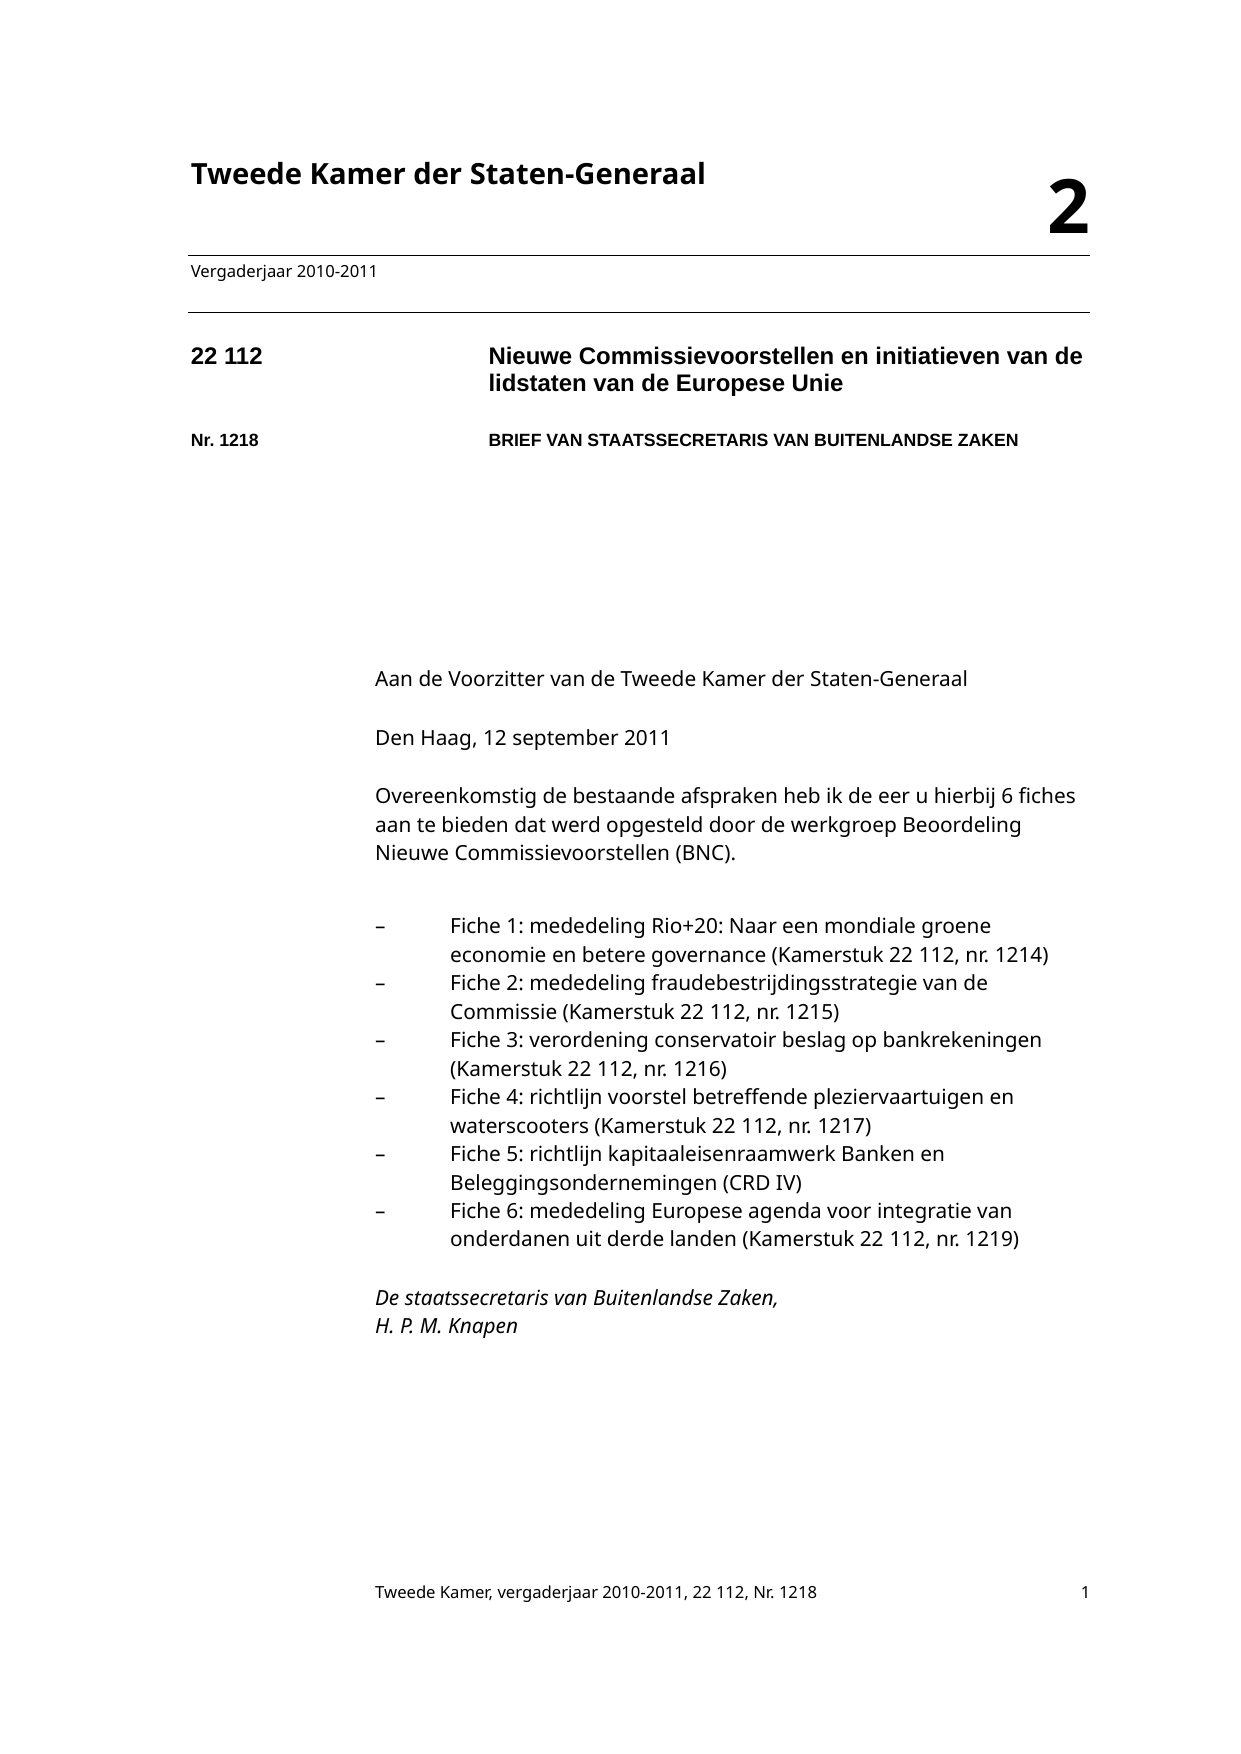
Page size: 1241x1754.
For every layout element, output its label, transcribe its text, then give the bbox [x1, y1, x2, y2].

table_header 2 [910, 150, 1090, 255]
table_cell 22 112 [188, 339, 485, 427]
text Overeenkomstig de bestaande afspraken heb ik de eer u hierbij 6 fiches aan te bieden dat werd opgesteld door de werkgroep Beoordeling Nieuwe Commissievoorstellen (BNC). [375, 781, 1090, 867]
list Fiche 2: mededeling fraudebestrijdingsstrategie van de Commissie (Kamerstuk 22 112, nr. 1215) [375, 968, 1090, 1025]
table_cell Nieuwe Commissievoorstellen en initiatieven van de lidstaten van de Europese Unie [485, 339, 1090, 427]
table_cell Vergaderjaar 2010-2011 [188, 256, 485, 312]
list Fiche 4: richtlijn voorstel betreffende pleziervaartuigen en waterscooters (Kamerstuk 22 112, nr. 1217) [375, 1082, 1090, 1139]
list Fiche 6: mededeling Europese agenda voor integratie van onderdanen uit derde landen (Kamerstuk 22 112, nr. 1219) [375, 1196, 1090, 1253]
list Fiche 1: mededeling Rio+20: Naar een mondiale groene economie en betere governance (Kamerstuk 22 112, nr. 1214) [375, 912, 1090, 968]
text Aan de Voorzitter van de Tweede Kamer der Staten-Generaal [375, 664, 1090, 693]
text De staatssecretaris van Buitenlandse Zaken, [375, 1283, 1090, 1311]
table_cell [485, 313, 1090, 339]
table_cell BRIEF VAN STAATSSECRETARIS VAN BUITENLANDSE ZAKEN [485, 427, 1090, 546]
list Fiche 5: richtlijn kapitaaleisenraamwerk Banken en Beleggingsondernemingen (CRD IV) [375, 1139, 1090, 1196]
list Fiche 3: verordening conservatoir beslag op bankrekeningen (Kamerstuk 22 112, nr. 1216) [375, 1025, 1090, 1082]
table_cell Nr. 1218 [188, 427, 485, 546]
text H. P. M. Knapen [375, 1311, 1090, 1340]
table_header Tweede Kamer der Staten-Generaal [188, 150, 909, 255]
text Den Haag, 12 september 2011 [375, 723, 1090, 751]
table_cell [485, 256, 1090, 312]
table_cell [188, 313, 485, 339]
